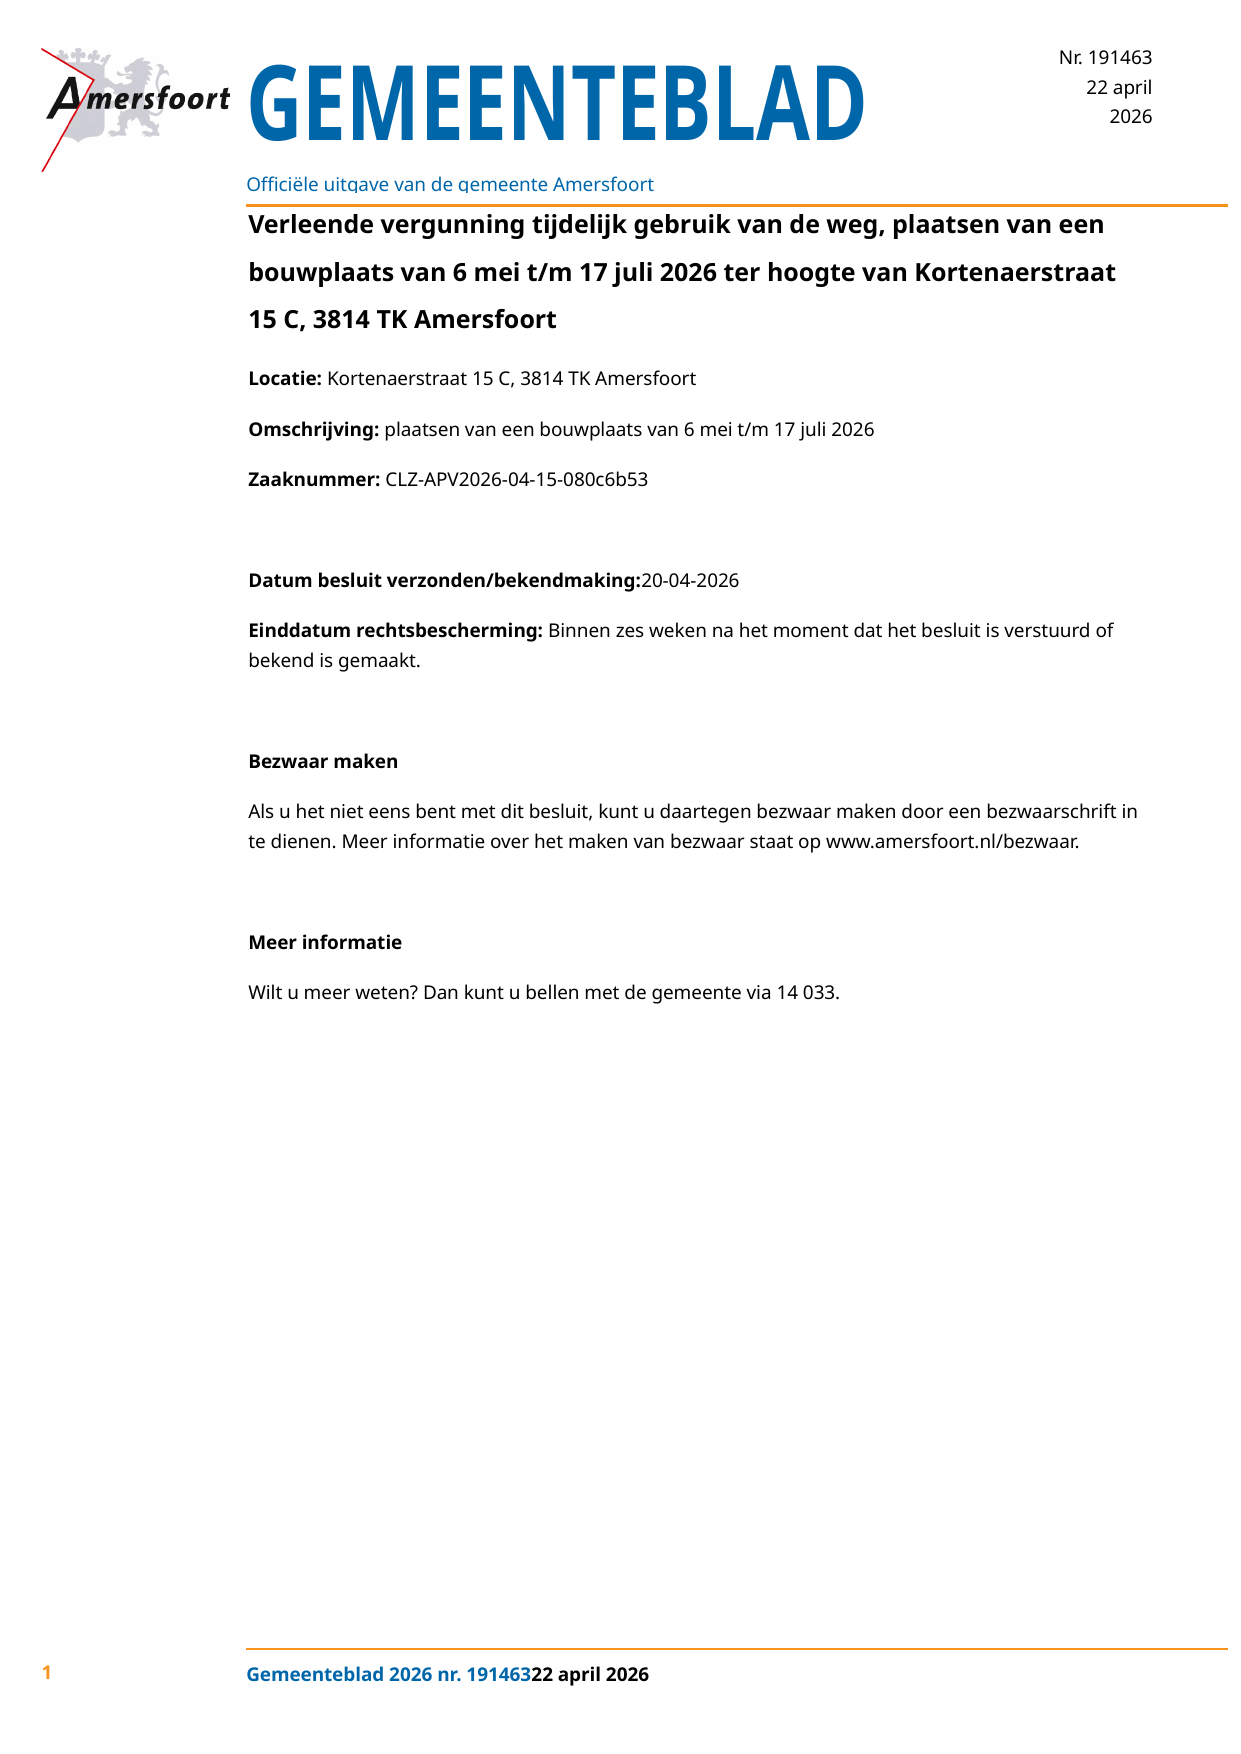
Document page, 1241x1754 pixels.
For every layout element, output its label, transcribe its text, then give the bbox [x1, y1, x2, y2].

text Zaaknummer: CLZ-APV2026-04-15-080c6b53 [248, 466, 1152, 492]
text Als u het niet eens bent met dit besluit, kunt u daartegen bezwaar maken door een bezwaarschrift in te dienen. Meer informatie over het maken van bezwaar staat op www.amersfoort.nl/bezwaar. [248, 798, 1152, 854]
text Einddatum rechtsbescherming: Binnen zes weken na het moment dat het besluit is verstuurd of bekend is gemaakt. [248, 618, 1152, 673]
text Omschrijving: plaatsen van een bouwplaats van 6 mei t/m 17 juli 2026 [248, 416, 1152, 442]
text Datum besluit verzonden/bekendmaking:20-04-2026 [248, 567, 1152, 593]
text Bezwaar maken [248, 748, 1152, 774]
text Wilt u meer weten? Dan kunt u bellen met de gemeente via 14 033. [248, 979, 1152, 1005]
text Verleende vergunning tijdelijk gebruik van de weg, plaatsen van een bouwplaats van 6 mei t/m 17 juli 2026 ter hoogte van Kortenaerstraat 15 C, 3814 TK Amersfoort [248, 207, 1152, 336]
picture [41, 47, 231, 172]
text Meer informatie [248, 929, 1152, 954]
text Locatie: Kortenaerstraat 15 C, 3814 TK Amersfoort [248, 366, 1152, 391]
